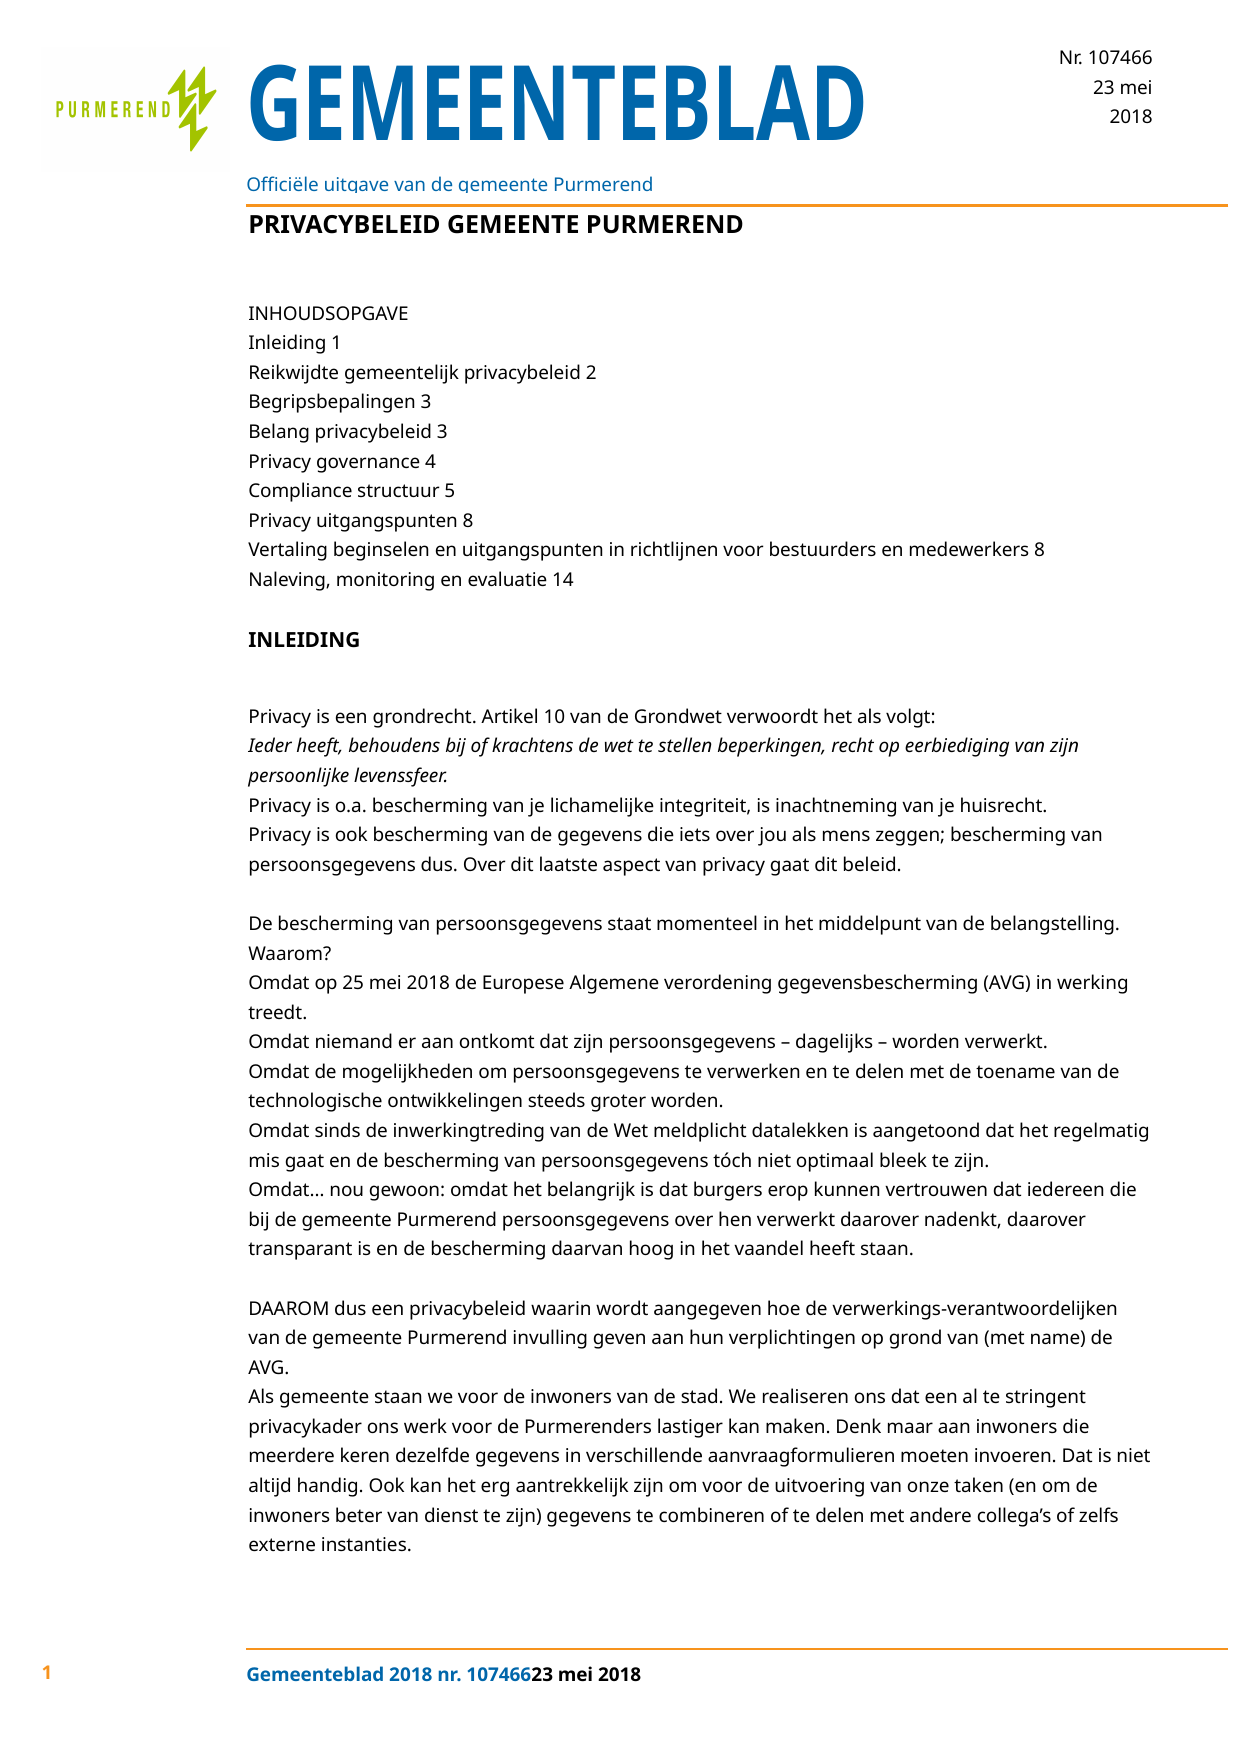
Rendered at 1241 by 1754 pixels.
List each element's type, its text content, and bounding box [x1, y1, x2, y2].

text Begripsbepalingen 3 [248, 389, 1152, 414]
text Vertaling beginselen en uitgangspunten in richtlijnen voor bestuurders en medewerkers 8 [248, 537, 1152, 562]
text Privacy is o.a. bescherming van je lichamelijke integriteit, is inachtneming van je huisrecht. [248, 792, 1152, 817]
text Privacy is een grondrecht. Artikel 10 van de Grondwet verwoordt het als volgt: [248, 703, 1152, 729]
text Inleiding 1 [248, 329, 1152, 355]
text Privacy is ook bescherming van de gegevens die iets over jou als mens zeggen; bescherming van persoonsgegevens dus. Over dit laatste aspect van privacy gaat dit beleid. [248, 821, 1152, 877]
text De bescherming van persoonsgegevens staat momenteel in het middelpunt van de belangstelling. [248, 910, 1152, 936]
text Privacy governance 4 [248, 448, 1152, 473]
text Privacy uitgangspunten 8 [248, 507, 1152, 533]
text Omdat de mogelijkheden om persoonsgegevens te verwerken en te delen met de toename van de technologische ontwikkelingen steeds groter worden. [248, 1058, 1152, 1113]
text Belang privacybeleid 3 [248, 418, 1152, 444]
text Als gemeente staan we voor de inwoners van de stad. We realiseren ons dat een al te stringent privacykader ons werk voor de Purmerenders lastiger kan maken. Denk maar aan inwoners die meerdere keren dezelfde gegevens in verschillende aanvraagformulieren moeten invoeren. Dat is niet altijd handig. Ook kan het erg aantrekkelijk zijn om voor de uitvoering van onze taken (en om de inwoners beter van dienst te zijn) gegevens te combineren of te delen met andere collega’s of zelfs externe instanties. [248, 1383, 1152, 1557]
text INLEIDING [248, 625, 1152, 654]
text Reikwijdte gemeentelijk privacybeleid 2 [248, 359, 1152, 385]
text Compliance structuur 5 [248, 477, 1152, 503]
text DAAROM dus een privacybeleid waarin wordt aangegeven hoe de verwerkings-verantwoordelijken van de gemeente Purmerend invulling geven aan hun verplichtingen op grond van (met name) de AVG. [248, 1295, 1152, 1379]
text Omdat sinds de inwerkingtreding van de Wet meldplicht datalekken is aangetoond dat het regelmatig mis gaat en de bescherming van persoonsgegevens tóch niet optimaal bleek te zijn. [248, 1117, 1152, 1172]
text Waarom? [248, 940, 1152, 965]
text Omdat niemand er aan ontkomt dat zijn persoonsgegevens – dagelijks – worden verwerkt. [248, 1028, 1152, 1054]
text PRIVACYBELEID GEMEENTE PURMEREND [248, 207, 1152, 241]
picture [41, 47, 231, 172]
text Omdat op 25 mei 2018 de Europese Algemene verordening gegevensbescherming (AVG) in werking treedt. [248, 969, 1152, 1024]
text Omdat… nou gewoon: omdat het belangrijk is dat burgers erop kunnen vertrouwen dat iedereen die bij de gemeente Purmerend persoonsgegevens over hen verwerkt daarover nadenkt, daarover transparant is en de bescherming daarvan hoog in het vaandel heeft staan. [248, 1176, 1152, 1261]
text INHOUDSOPGAVE [248, 300, 1152, 326]
text Naleving, monitoring en evaluatie 14 [248, 566, 1152, 592]
text Ieder heeft, behoudens bij of krachtens de wet te stellen beperkingen, recht op eerbiediging van zijn persoonlijke levenssfeer. [248, 733, 1152, 788]
